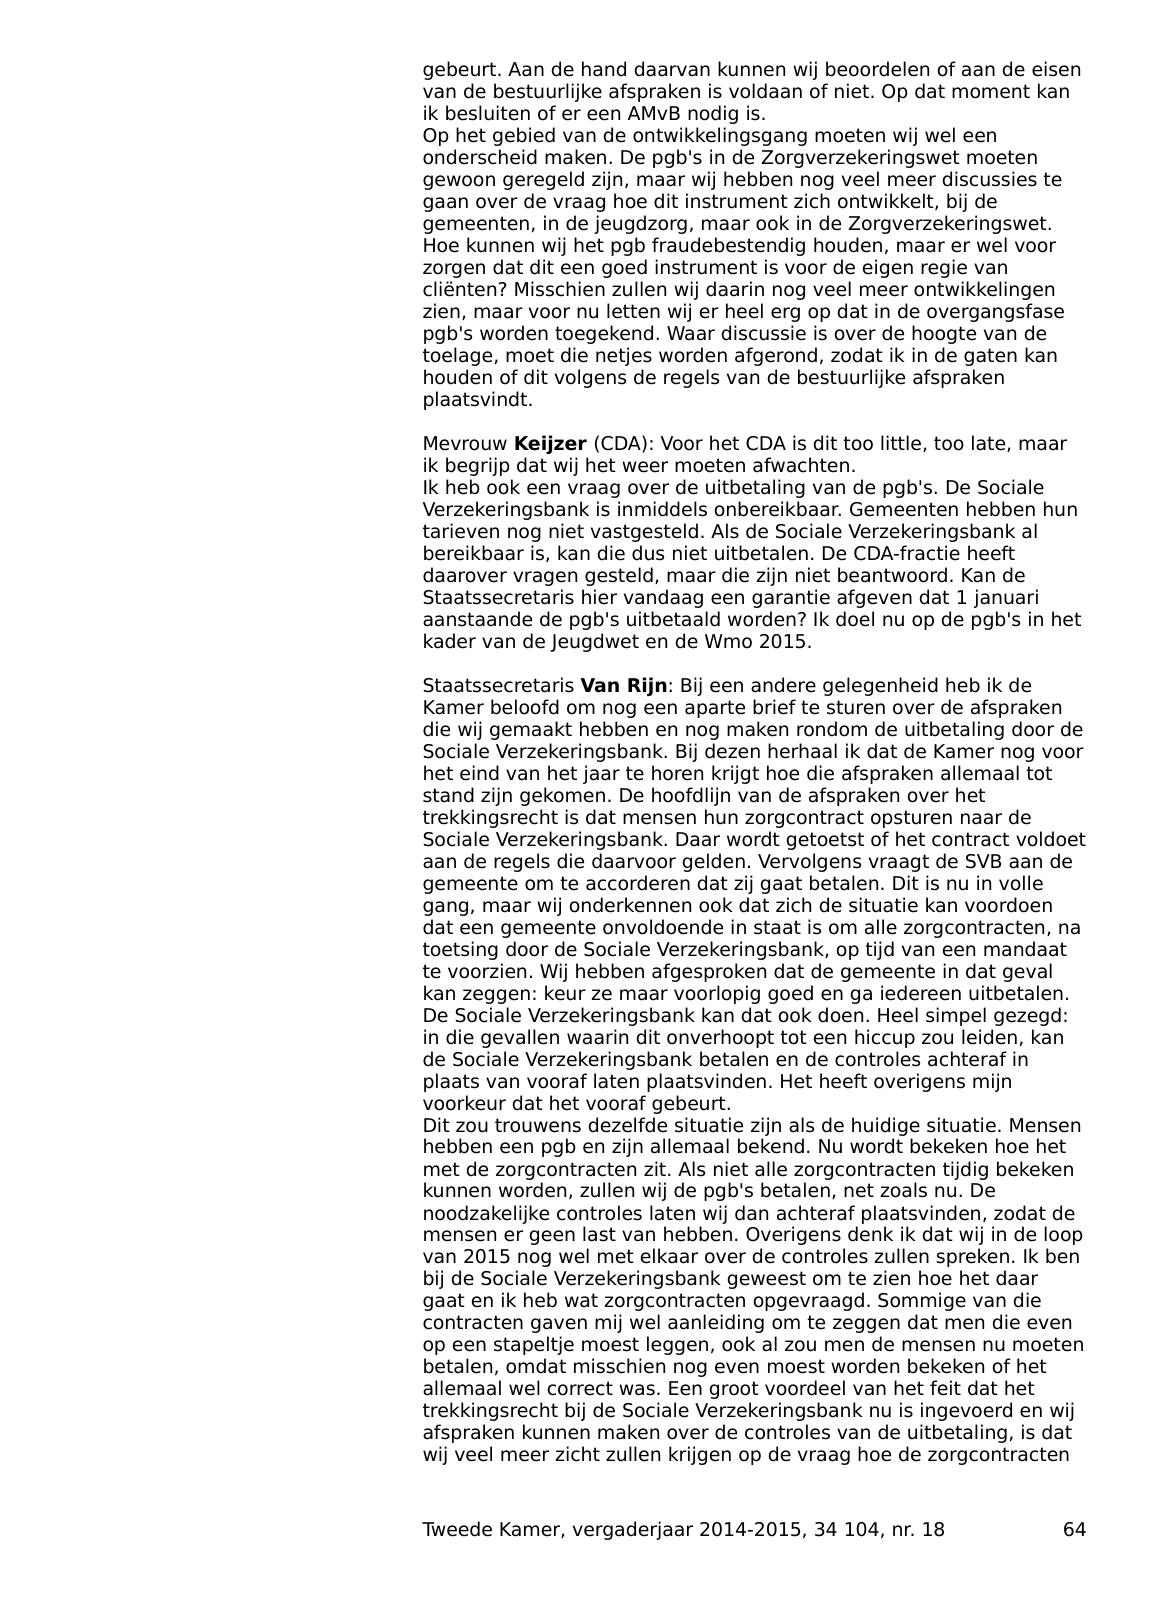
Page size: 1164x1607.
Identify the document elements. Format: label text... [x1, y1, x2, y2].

text Op het gebied van de ontwikkelingsgang moeten wij wel een onderscheid maken. De pgb's in de Zorgverzekeringswet moeten gewoon geregeld zijn, maar wij hebben nog veel meer discussies te gaan over de vraag hoe dit instrument zich ontwikkelt, bij de gemeenten, in de jeugdzorg, maar ook in de Zorgverzekeringswet. Hoe kunnen wij het pgb fraudebestendig houden, maar er wel voor zorgen dat dit een goed instrument is voor de eigen regie van cliënten? Misschien zullen wij daarin nog veel meer ontwikkelingen zien, maar voor nu letten wij er heel erg op dat in de overgangsfase pgb's worden toegekend. Waar discussie is over de hoogte van de toelage, moet die netjes worden afgerond, zodat ik in de gaten kan houden of dit volgens de regels van de bestuurlijke afspraken plaatsvindt. [422, 125, 1087, 411]
text Staatssecretaris Van Rijn: Bij een andere gelegenheid heb ik de Kamer beloofd om nog een aparte brief te sturen over de afspraken die wij gemaakt hebben en nog maken rondom de uitbetaling door de Sociale Verzekeringsbank. Bij dezen herhaal ik dat de Kamer nog voor het eind van het jaar te horen krijgt hoe die afspraken allemaal tot stand zijn gekomen. De hoofdlijn van de afspraken over het trekkingsrecht is dat mensen hun zorgcontract opsturen naar de Sociale Verzekeringsbank. Daar wordt getoetst of het contract voldoet aan de regels die daarvoor gelden. Vervolgens vraagt de SVB aan de gemeente om te accorderen dat zij gaat betalen. Dit is nu in volle gang, maar wij onderkennen ook dat zich de situatie kan voordoen dat een gemeente onvoldoende in staat is om alle zorgcontracten, na toetsing door de Sociale Verzekeringsbank, op tijd van een mandaat te voorzien. Wij hebben afgesproken dat de gemeente in dat geval kan zeggen: keur ze maar voorlopig goed en ga iedereen uitbetalen. De Sociale Verzekeringsbank kan dat ook doen. Heel simpel gezegd: in die gevallen waarin dit onverhoopt tot een hiccup zou leiden, kan de Sociale Verzekeringsbank betalen en de controles achteraf in plaats van vooraf laten plaatsvinden. Het heeft overigens mijn voorkeur dat het vooraf gebeurt. [422, 675, 1087, 1114]
text Mevrouw Keijzer (CDA): Voor het CDA is dit too little, too late, maar ik begrijp dat wij het weer moeten afwachten. [422, 433, 1087, 477]
text Dit zou trouwens dezelfde situatie zijn als de huidige situatie. Mensen hebben een pgb en zijn allemaal bekend. Nu wordt bekeken hoe het met de zorgcontracten zit. Als niet alle zorgcontracten tijdig bekeken kunnen worden, zullen wij de pgb's betalen, net zoals nu. De noodzakelijke controles laten wij dan achteraf plaatsvinden, zodat de mensen er geen last van hebben. Overigens denk ik dat wij in de loop van 2015 nog wel met elkaar over de controles zullen spreken. Ik ben bij de Sociale Verzekeringsbank geweest om te zien hoe het daar gaat en ik heb wat zorgcontracten opgevraagd. Sommige van die contracten gaven mij wel aanleiding om te zeggen dat men die even op een stapeltje moest leggen, ook al zou men de mensen nu moeten betalen, omdat misschien nog even moest worden bekeken of het allemaal wel correct was. Een groot voordeel van het feit dat het trekkingsrecht bij de Sociale Verzekeringsbank nu is ingevoerd en wij afspraken kunnen maken over de controles van de uitbetaling, is dat wij veel meer zicht zullen krijgen op de vraag hoe de zorgcontracten [422, 1114, 1087, 1466]
text Ik heb ook een vraag over de uitbetaling van de pgb's. De Sociale Verzekeringsbank is inmiddels onbereikbaar. Gemeenten hebben hun tarieven nog niet vastgesteld. Als de Sociale Verzekeringsbank al bereikbaar is, kan die dus niet uitbetalen. De CDA-fractie heeft daarover vragen gesteld, maar die zijn niet beantwoord. Kan de Staatssecretaris hier vandaag een garantie afgeven dat 1 januari aanstaande de pgb's uitbetaald worden? Ik doel nu op de pgb's in het kader van de Jeugdwet en de Wmo 2015. [422, 477, 1087, 653]
text gebeurt. Aan de hand daarvan kunnen wij beoordelen of aan de eisen van de bestuurlijke afspraken is voldaan of niet. Op dat moment kan ik besluiten of er een AMvB nodig is. [422, 59, 1087, 125]
